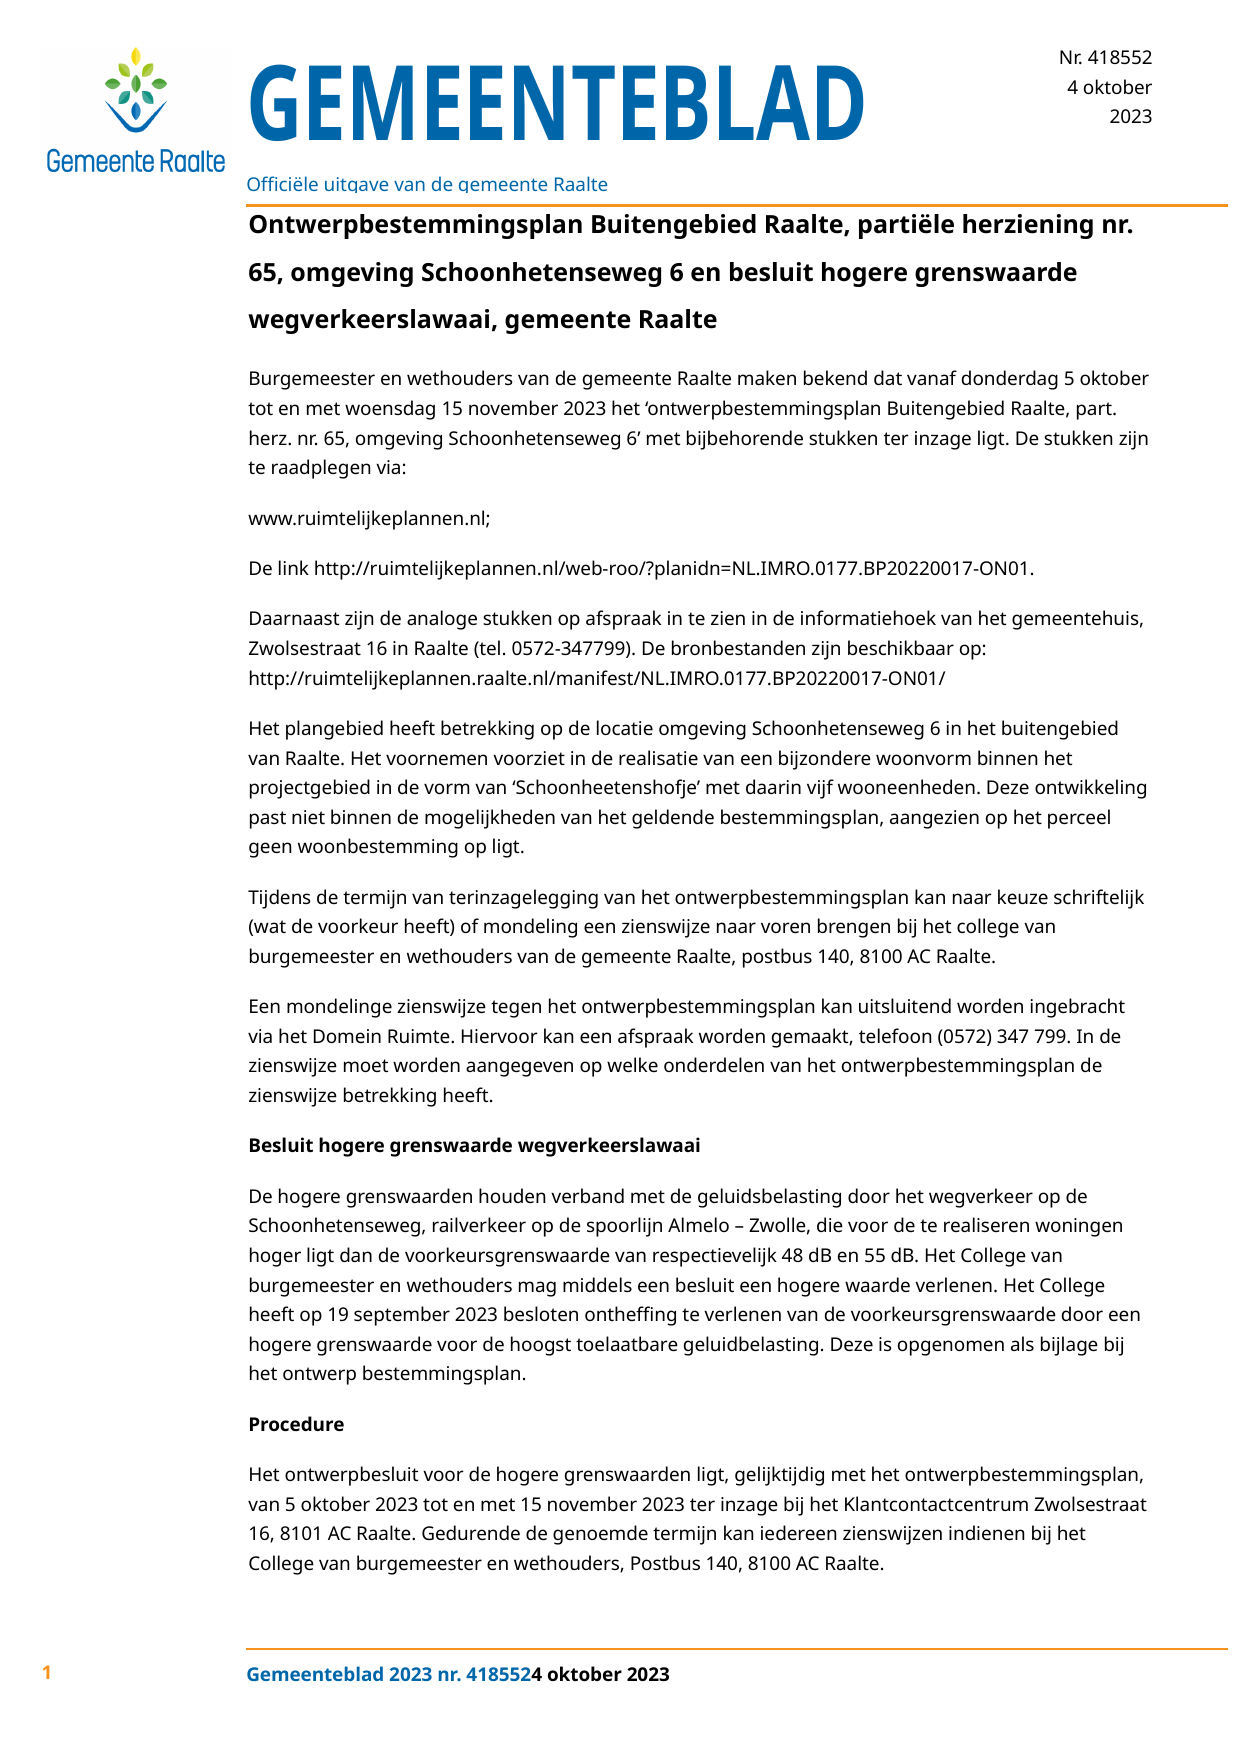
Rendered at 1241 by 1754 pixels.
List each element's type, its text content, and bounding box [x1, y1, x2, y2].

text www.ruimtelijkeplannen.nl; [248, 505, 1152, 530]
text Het ontwerpbesluit voor de hogere grenswaarden ligt, gelijktijdig met het ontwerpbestemmingsplan, van 5 oktober 2023 tot en met 15 november 2023 ter inzage bij het Klantcontactcentrum Zwolsestraat 16, 8101 AC Raalte. Gedurende de genoemde termijn kan iedereen zienswijzen indienen bij het College van burgemeester en wethouders, Postbus 140, 8100 AC Raalte. [248, 1461, 1152, 1576]
text Besluit hogere grenswaarde wegverkeerslawaai [248, 1133, 1152, 1158]
text Tijdens de termijn van terinzagelegging van het ontwerpbestemmingsplan kan naar keuze schriftelijk (wat de voorkeur heeft) of mondeling een zienswijze naar voren brengen bij het college van burgemeester en wethouders van de gemeente Raalte, postbus 140, 8100 AC Raalte. [248, 884, 1152, 969]
text Een mondelinge zienswijze tegen het ontwerpbestemmingsplan kan uitsluitend worden ingebracht via het Domein Ruimte. Hiervoor kan een afspraak worden gemaakt, telefoon (0572) 347 799. In de zienswijze moet worden aangegeven op welke onderdelen van het ontwerpbestemmingsplan de zienswijze betrekking heeft. [248, 993, 1152, 1108]
text Ontwerpbestemmingsplan Buitengebied Raalte, partiële herziening nr. 65, omgeving Schoonhetenseweg 6 en besluit hogere grenswaarde wegverkeerslawaai, gemeente Raalte [248, 207, 1152, 336]
picture [41, 47, 231, 172]
text Daarnaast zijn de analoge stukken op afspraak in te zien in de informatiehoek van het gemeentehuis, Zwolsestraat 16 in Raalte (tel. 0572-347799). De bronbestanden zijn beschikbaar op: http://ruimtelijkeplannen.raalte.nl/manifest/NL.IMRO.0177.BP20220017-ON01/ [248, 606, 1152, 690]
text Burgemeester en wethouders van de gemeente Raalte maken bekend dat vanaf donderdag 5 oktober tot en met woensdag 15 november 2023 het ‘ontwerpbestemmingsplan Buitengebied Raalte, part. herz. nr. 65, omgeving Schoonhetenseweg 6’ met bijbehorende stukken ter inzage ligt. De stukken zijn te raadplegen via: [248, 366, 1152, 480]
text Procedure [248, 1411, 1152, 1437]
text De hogere grenswaarden houden verband met de geluidsbelasting door het wegverkeer op de Schoonhetenseweg, railverkeer op de spoorlijn Almelo – Zwolle, die voor de te realiseren woningen hoger ligt dan de voorkeursgrenswaarde van respectievelijk 48 dB en 55 dB. Het College van burgemeester en wethouders mag middels een besluit een hogere waarde verlenen. Het College heeft op 19 september 2023 besloten ontheffing te verlenen van de voorkeursgrenswaarde door een hogere grenswaarde voor de hoogst toelaatbare geluidbelasting. Deze is opgenomen als bijlage bij het ontwerp bestemmingsplan. [248, 1183, 1152, 1386]
text De link http://ruimtelijkeplannen.nl/web-roo/?planidn=NL.IMRO.0177.BP20220017-ON01. [248, 555, 1152, 581]
text Het plangebied heeft betrekking op de locatie omgeving Schoonhetenseweg 6 in het buitengebied van Raalte. Het voornemen voorziet in de realisatie van een bijzondere woonvorm binnen het projectgebied in de vorm van ‘Schoonheetenshofje’ met daarin vijf wooneenheden. Deze ontwikkeling past niet binnen de mogelijkheden van het geldende bestemmingsplan, aangezien op het perceel geen woonbestemming op ligt. [248, 715, 1152, 859]
